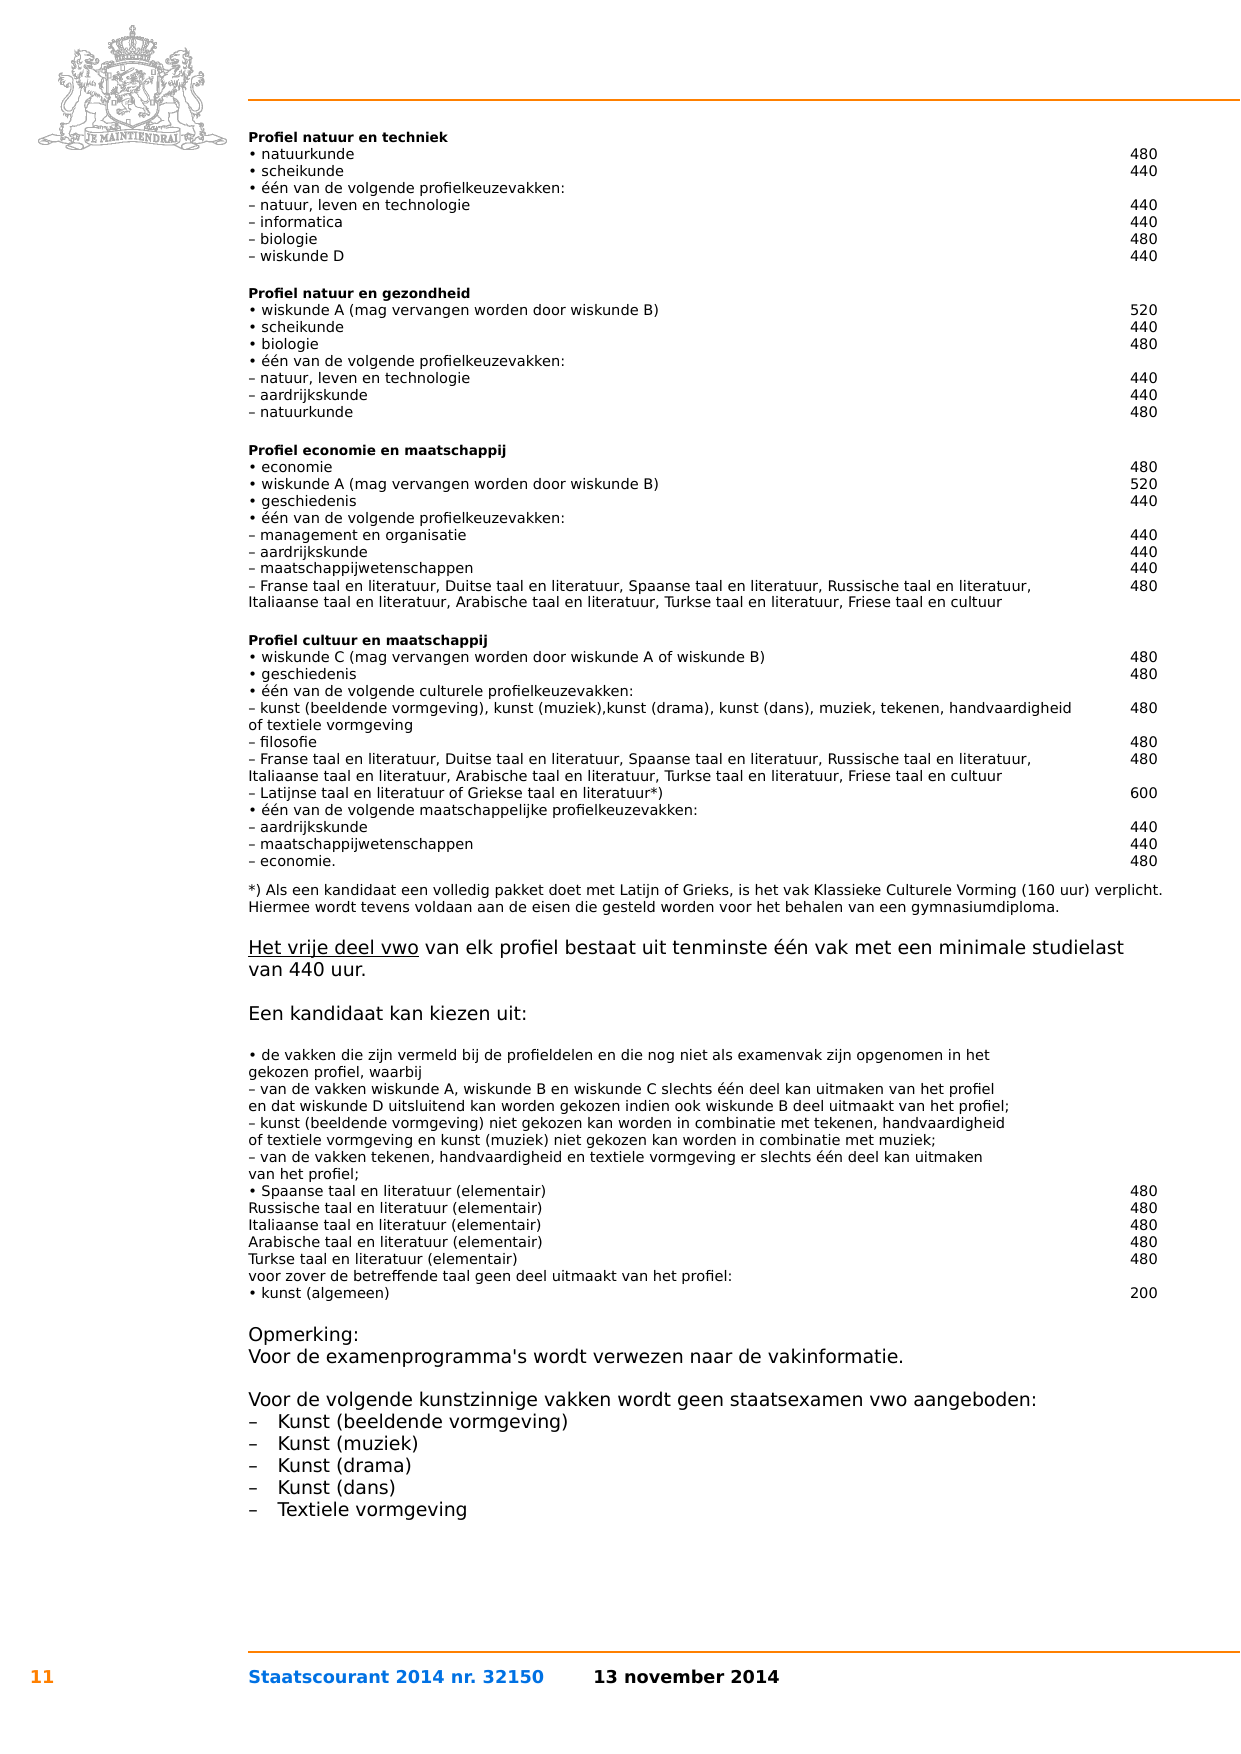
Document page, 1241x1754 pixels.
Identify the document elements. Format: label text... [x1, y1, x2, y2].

table_cell • één van de volgende profielkeuzevakken: [248, 353, 1071, 370]
table_cell [1014, 1149, 1163, 1183]
table_cell – wiskunde D [248, 248, 1070, 264]
table_cell – economie. [248, 853, 1072, 870]
text Voor de volgende kunstzinnige vakken wordt geen staatsexamen vwo aangeboden: [248, 1389, 1163, 1411]
text – Textiele vormgeving [248, 1499, 1163, 1521]
table_cell • biologie [248, 336, 1071, 353]
table_cell • één van de volgende profielkeuzevakken: [248, 510, 1071, 526]
table_cell [1073, 683, 1163, 700]
table_cell 200 [1014, 1285, 1163, 1302]
table_cell 440 [1071, 526, 1163, 543]
table_cell – natuurkunde [248, 404, 1071, 421]
picture [38, 25, 227, 150]
table_cell [1014, 1081, 1163, 1115]
table_cell Russische taal en literatuur (elementair) [248, 1200, 1014, 1217]
table_cell 480 [1073, 666, 1163, 683]
table_cell 480 [1014, 1183, 1163, 1200]
table_cell • scheikunde [248, 319, 1071, 336]
table_cell 440 [1070, 248, 1163, 264]
text Een kandidaat kan kiezen uit: [248, 1003, 1163, 1025]
table_cell Italiaanse taal en literatuur (elementair) [248, 1217, 1014, 1234]
table_cell [1071, 510, 1163, 526]
table_cell • geschiedenis [248, 666, 1072, 683]
table_cell – Latijnse taal en literatuur of Griekse taal en literatuur*) [248, 785, 1072, 802]
table_cell • wiskunde A (mag vervangen worden door wiskunde B) [248, 302, 1071, 319]
table_cell 440 [1073, 836, 1163, 853]
table_cell • geschiedenis [248, 493, 1071, 509]
table_cell [1071, 353, 1163, 370]
table_cell Turkse taal en literatuur (elementair) [248, 1251, 1014, 1268]
table_cell – aardrijkskunde [248, 544, 1071, 560]
table_cell • scheikunde [248, 163, 1070, 179]
table_cell 480 [1073, 734, 1163, 751]
table_cell – management en organisatie [248, 526, 1071, 543]
table_cell • één van de volgende culturele profielkeuzevakken: [248, 683, 1072, 700]
table_header • de vakken die zijn vermeld bij de profieldelen en die nog niet als examenvak zijn opgenomen in het gekozen profiel, waarbij [248, 1047, 1014, 1081]
table_cell 440 [1070, 163, 1163, 179]
table_cell – biologie [248, 231, 1070, 247]
table_header Profiel natuur en gezondheid [248, 286, 1163, 302]
text Het vrije deel vwo van elk profiel bestaat uit tenminste één vak met een minimale studielast van 440 uur. [248, 937, 1163, 981]
table_cell – Franse taal en literatuur, Duitse taal en literatuur, Spaanse taal en literatuur, Russische taal en literatuur, Italiaanse taal en literatuur, Arabische taal en literatuur, Turkse taal en literatuur, Friese taal en cultuur [248, 751, 1072, 785]
table_cell 480 [1071, 336, 1163, 353]
table_cell – filosofie [248, 734, 1072, 751]
table_cell – aardrijkskunde [248, 819, 1072, 836]
table_cell – aardrijkskunde [248, 387, 1071, 404]
table_cell 480 [1070, 146, 1163, 163]
table_cell – natuur, leven en technologie [248, 197, 1070, 213]
table_cell • kunst (algemeen) [248, 1285, 1014, 1302]
table_cell 440 [1071, 319, 1163, 336]
table_cell [1014, 1115, 1163, 1149]
table_cell 480 [1071, 404, 1163, 421]
table_cell 440 [1071, 370, 1163, 387]
table_cell Arabische taal en literatuur (elementair) [248, 1234, 1014, 1251]
table_cell – informatica [248, 214, 1070, 231]
text Opmerking: [248, 1323, 1163, 1346]
table_cell – maatschappijwetenschappen [248, 560, 1071, 577]
table_cell [1073, 802, 1163, 819]
text – Kunst (drama) [248, 1455, 1163, 1477]
table_cell – kunst (beeldende vormgeving), kunst (muziek),kunst (drama), kunst (dans), muziek, tekenen, handvaardigheid of textiele vormgeving [248, 700, 1072, 734]
text – Kunst (beeldende vormgeving) [248, 1411, 1163, 1433]
table_cell 440 [1070, 214, 1163, 231]
table_cell – maatschappijwetenschappen [248, 836, 1072, 853]
text – Kunst (muziek) [248, 1433, 1163, 1455]
table_cell 440 [1071, 544, 1163, 560]
table_cell – van de vakken wiskunde A, wiskunde B en wiskunde C slechts één deel kan uitmaken van het profiel en dat wiskunde D uitsluitend kan worden gekozen indien ook wiskunde B deel uitmaakt van het profiel; [248, 1081, 1014, 1115]
table_cell 520 [1071, 302, 1163, 319]
table_cell 480 [1073, 853, 1163, 870]
table_header Profiel natuur en techniek [248, 130, 1163, 146]
table_cell 520 [1071, 476, 1163, 492]
table_cell – Franse taal en literatuur, Duitse taal en literatuur, Spaanse taal en literatuur, Russische taal en literatuur, Italiaanse taal en literatuur, Arabische taal en literatuur, Turkse taal en literatuur, Friese taal en cultuur [248, 578, 1071, 611]
table_cell 440 [1071, 387, 1163, 404]
table_cell • één van de volgende profielkeuzevakken: [248, 180, 1070, 197]
table_cell 480 [1014, 1200, 1163, 1217]
table_cell 440 [1071, 560, 1163, 577]
table_cell 440 [1073, 819, 1163, 836]
table_cell 440 [1070, 197, 1163, 213]
table_cell [1070, 180, 1163, 197]
table_cell • één van de volgende maatschappelijke profielkeuzevakken: [248, 802, 1072, 819]
table_cell • wiskunde A (mag vervangen worden door wiskunde B) [248, 476, 1071, 492]
text Voor de examenprogramma's wordt verwezen naar de vakinformatie. [248, 1346, 1163, 1367]
table_cell 480 [1014, 1251, 1163, 1268]
table_cell • natuurkunde [248, 146, 1070, 163]
table_header Profiel economie en maatschappij [248, 443, 1163, 458]
text – Kunst (dans) [248, 1477, 1163, 1499]
table_cell 480 [1070, 231, 1163, 247]
table_cell • Spaanse taal en literatuur (elementair) [248, 1183, 1014, 1200]
table_cell 480 [1073, 751, 1163, 785]
table_header Profiel cultuur en maatschappij [248, 633, 1163, 649]
table_cell *) Als een kandidaat een volledig pakket doet met Latijn of Grieks, is het vak Klassieke Culturele Vorming (160 uur) verplicht. Hiermee wordt tevens voldaan aan de eisen die gesteld worden voor het behalen van een gymnasiumdiploma. [248, 870, 1163, 915]
table_cell 600 [1073, 785, 1163, 802]
table_cell 480 [1014, 1234, 1163, 1251]
table_cell – natuur, leven en technologie [248, 370, 1071, 387]
table_cell 480 [1014, 1217, 1163, 1234]
table_cell voor zover de betreffende taal geen deel uitmaakt van het profiel: [248, 1268, 1014, 1285]
table_cell – van de vakken tekenen, handvaardigheid en textiele vormgeving er slechts één deel kan uitmaken van het profiel; [248, 1149, 1014, 1183]
table_cell 480 [1073, 649, 1163, 666]
table_cell – kunst (beeldende vormgeving) niet gekozen kan worden in combinatie met tekenen, handvaardigheid of textiele vormgeving en kunst (muziek) niet gekozen kan worden in combinatie met muziek; [248, 1115, 1014, 1149]
table_cell 480 [1073, 700, 1163, 734]
table_cell • economie [248, 459, 1071, 476]
table_cell • wiskunde C (mag vervangen worden door wiskunde A of wiskunde B) [248, 649, 1072, 666]
table_cell [1014, 1268, 1163, 1285]
table_cell 440 [1071, 493, 1163, 509]
table_header [1014, 1047, 1163, 1081]
table_cell 480 [1071, 578, 1163, 611]
table_cell 480 [1071, 459, 1163, 476]
